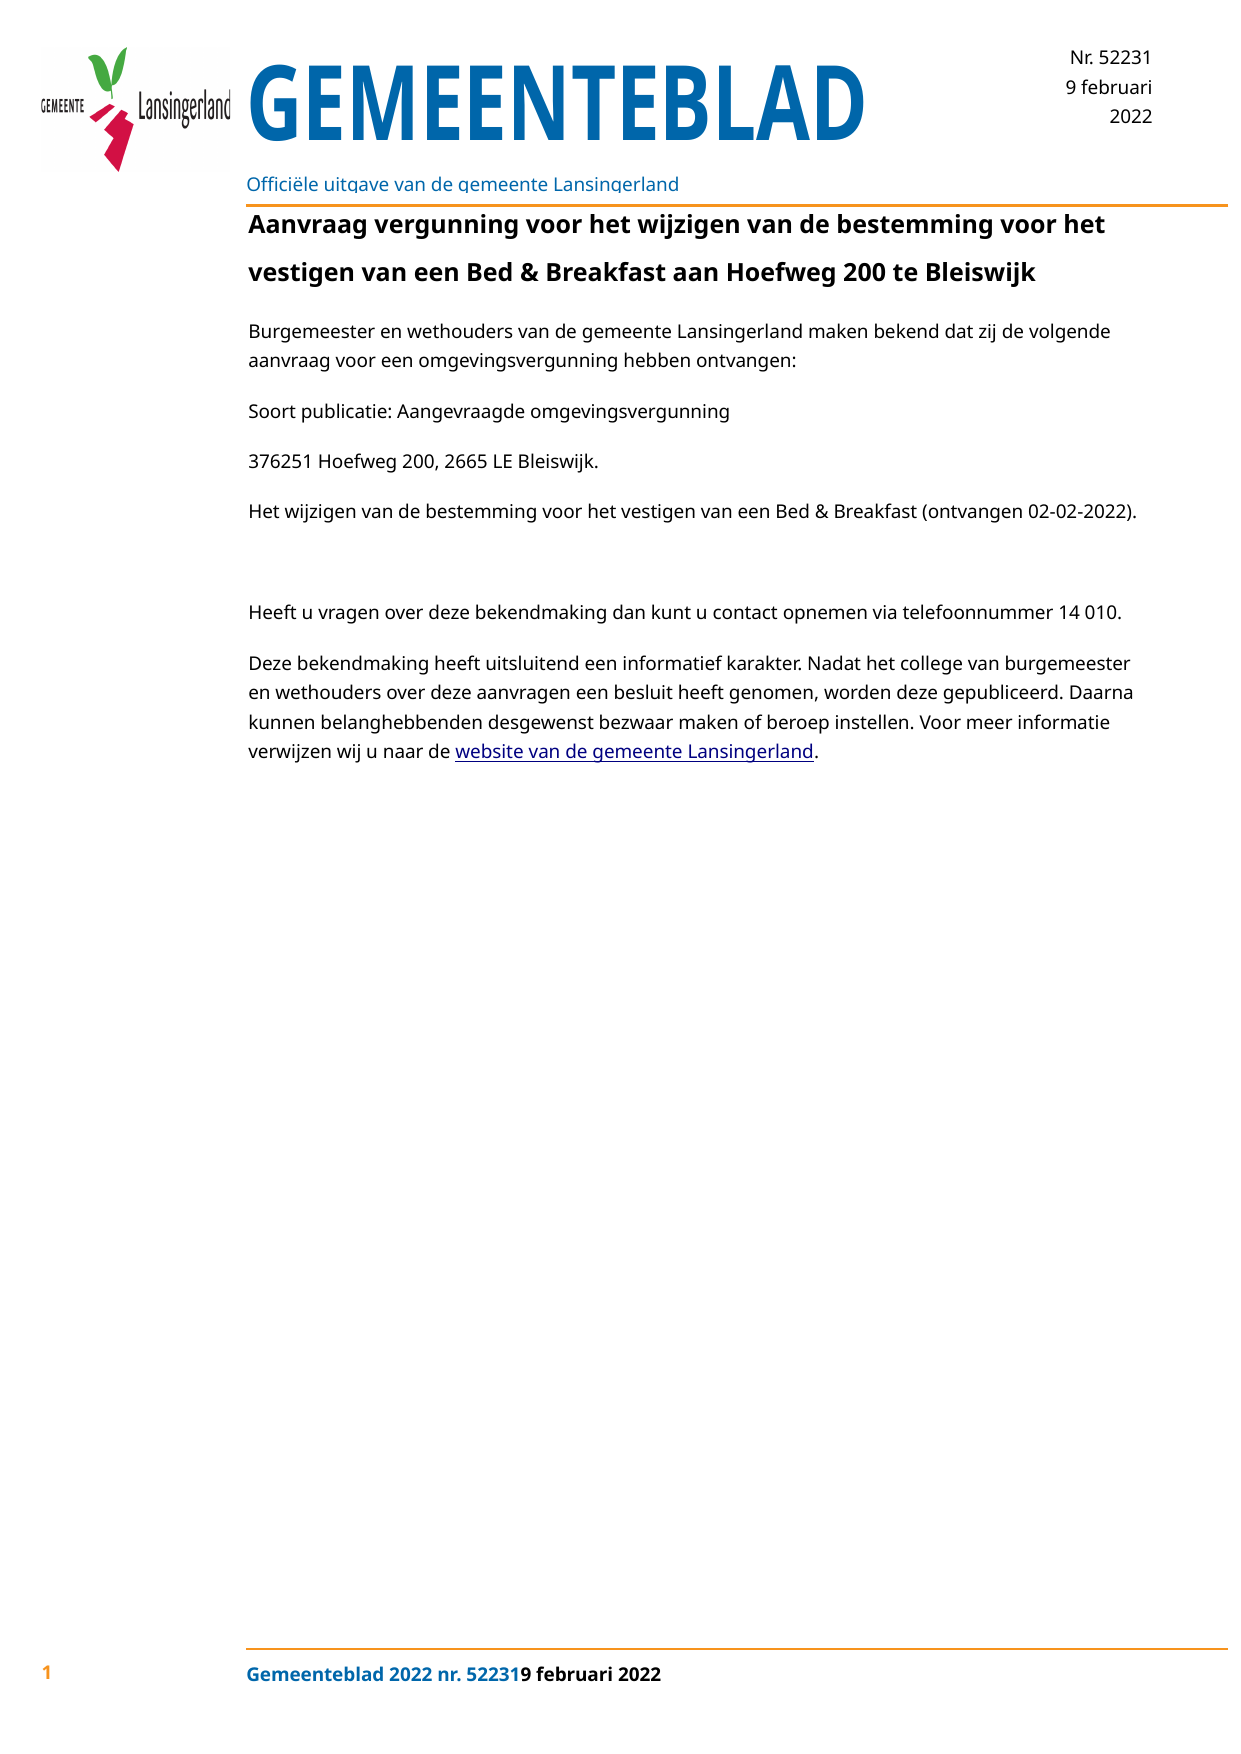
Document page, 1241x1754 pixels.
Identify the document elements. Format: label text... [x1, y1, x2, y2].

text Deze bekendmaking heeft uitsluitend een informatief karakter. Nadat het college van burgemeester en wethouders over deze aanvragen een besluit heeft genomen, worden deze gepubliceerd. Daarna kunnen belanghebbenden desgewenst bezwaar maken of beroep instellen. Voor meer informatie verwijzen wij u naar de website van de gemeente Lansingerland. [248, 650, 1152, 764]
text Soort publicatie: Aangevraagde omgevingsvergunning [248, 398, 1152, 424]
text Heeft u vragen over deze bekendmaking dan kunt u contact opnemen via telefoonnummer 14 010. [248, 599, 1152, 625]
picture [41, 47, 231, 172]
text Aanvraag vergunning voor het wijzigen van de bestemming voor het vestigen van een Bed & Breakfast aan Hoefweg 200 te Bleiswijk [248, 207, 1152, 288]
text Burgemeester en wethouders van de gemeente Lansingerland maken bekend dat zij de volgende aanvraag voor een omgevingsvergunning hebben ontvangen: [248, 318, 1152, 373]
text 376251 Hoefweg 200, 2665 LE Bleiswijk. [248, 448, 1152, 474]
text Het wijzigen van de bestemming voor het vestigen van een Bed & Breakfast (ontvangen 02-02-2022). [248, 499, 1152, 524]
